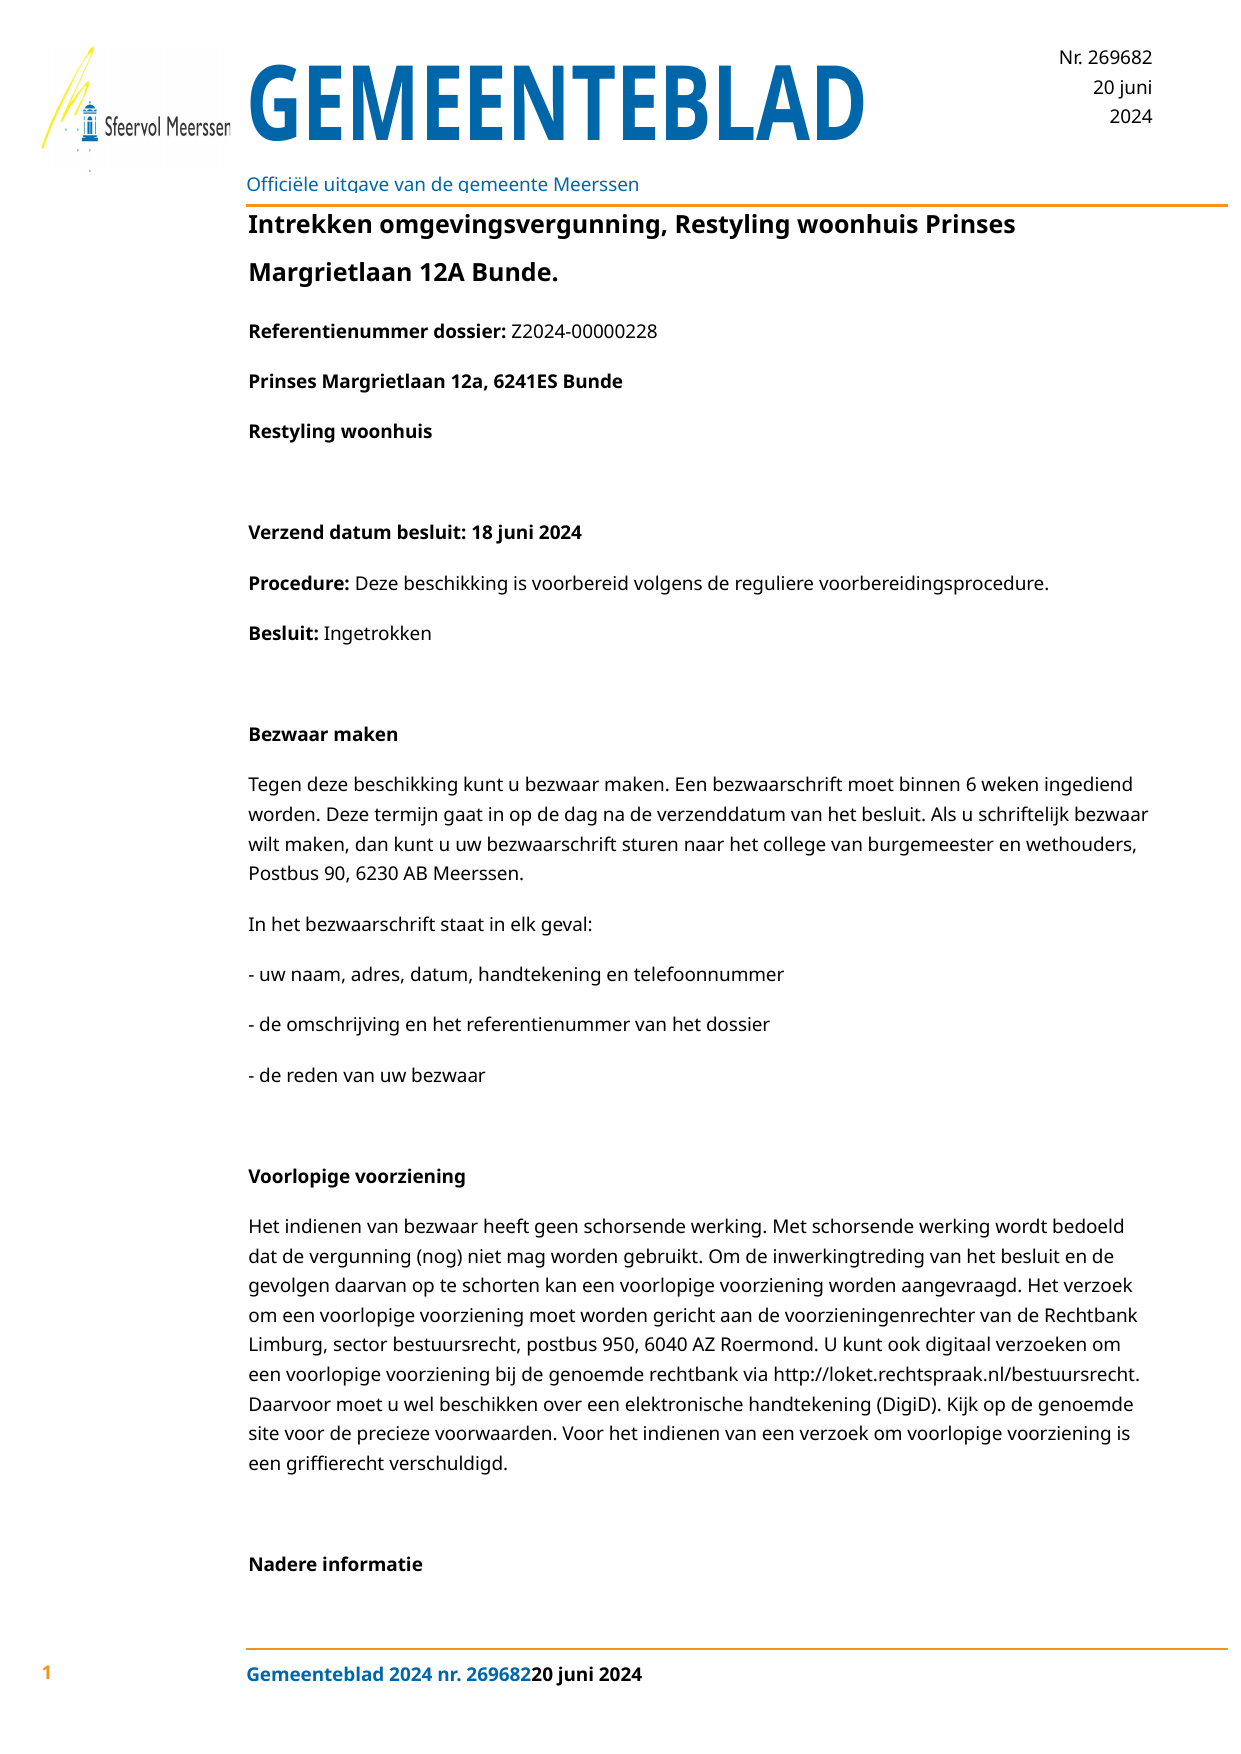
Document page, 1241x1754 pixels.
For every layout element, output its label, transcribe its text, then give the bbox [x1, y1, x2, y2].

text Bezwaar maken [248, 721, 1152, 747]
text Verzend datum besluit: 18 juni 2024 [248, 519, 1152, 545]
text - uw naam, adres, datum, handtekening en telefoonnummer [248, 961, 1152, 987]
text - de reden van uw bezwaar [248, 1062, 1152, 1088]
text Restyling woonhuis [248, 419, 1152, 444]
picture [41, 47, 231, 172]
text - de omschrijving en het referentienummer van het dossier [248, 1012, 1152, 1037]
text Het indienen van bezwaar heeft geen schorsende werking. Met schorsende werking wordt bedoeld dat de vergunning (nog) niet mag worden gebruikt. Om de inwerkingtreding van het besluit en de gevolgen daarvan op te schorten kan een voorlopige voorziening worden aangevraagd. Het verzoek om een voorlopige voorziening moet worden gericht aan de voorzieningenrechter van de Rechtbank Limburg, sector bestuursrecht, postbus 950, 6040 AZ Roermond. U kunt ook digitaal verzoeken om een voorlopige voorziening bij de genoemde rechtbank via http://loket.rechtspraak.nl/bestuursrecht. Daarvoor moet u wel beschikken over een elektronische handtekening (DigiD). Kijk op de genoemde site voor de precieze voorwaarden. Voor het indienen van een verzoek om voorlopige voorziening is een griffierecht verschuldigd. [248, 1213, 1152, 1476]
text Tegen deze beschikking kunt u bezwaar maken. Een bezwaarschrift moet binnen 6 weken ingediend worden. Deze termijn gaat in op de dag na de verzenddatum van het besluit. Als u schriftelijk bezwaar wilt maken, dan kunt u uw bezwaarschrift sturen naar het college van burgemeester en wethouders, Postbus 90, 6230 AB Meerssen. [248, 772, 1152, 886]
text Procedure: Deze beschikking is voorbereid volgens de reguliere voorbereidingsprocedure. [248, 570, 1152, 596]
text Besluit: Ingetrokken [248, 620, 1152, 646]
text In het bezwaarschrift staat in elk geval: [248, 911, 1152, 937]
text Prinses Margrietlaan 12a, 6241ES Bunde [248, 368, 1152, 394]
text Referentienummer dossier: Z2024-00000228 [248, 318, 1152, 344]
text Voorlopige voorziening [248, 1163, 1152, 1189]
text Intrekken omgevingsvergunning, Restyling woonhuis Prinses Margrietlaan 12A Bunde. [248, 207, 1152, 288]
text Nadere informatie [248, 1551, 1152, 1577]
